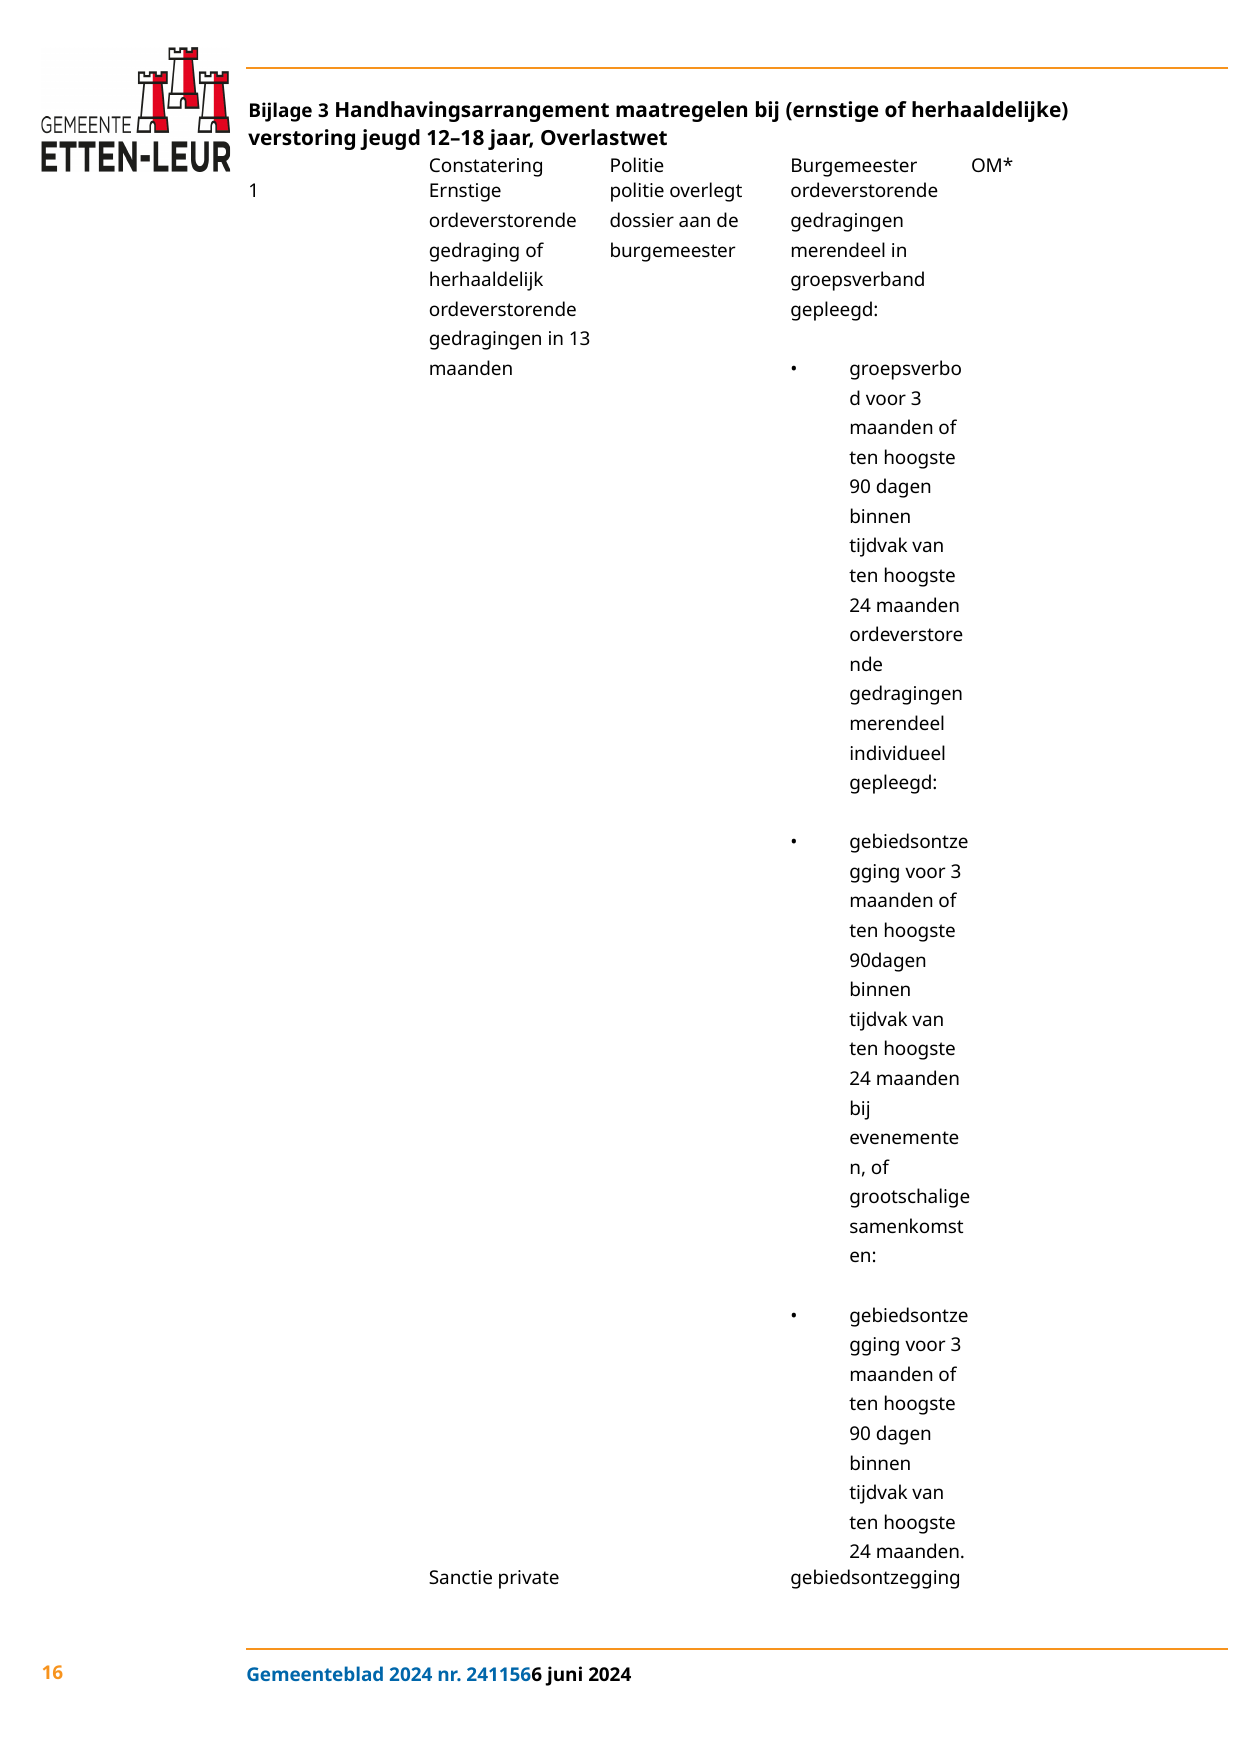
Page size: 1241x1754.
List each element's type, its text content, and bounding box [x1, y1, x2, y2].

table_header Constatering [429, 152, 609, 178]
table_header Politie [609, 152, 790, 178]
table_cell [971, 1564, 1152, 1590]
table_cell gebiedsontzegging [790, 1564, 971, 1590]
table_cell [248, 1564, 429, 1590]
table_cell ordeverstorende gedragingen merendeel in groepsverband gepleegd: groepsverbod voor 3 maanden of ten hoogste 90 dagen binnen tijdvak van ten hoogste 24 maanden ordeverstorende gedragingen merendeel individueel gepleegd: gebiedsontzegging voor 3 maanden of ten hoogste 90dagen binnen tijdvak van ten hoogste 24 maanden bij evenementen, of grootschalige samenkomsten: gebiedsontzegging voor 3 maanden of ten hoogste 90 dagen binnen tijdvak van ten hoogste 24 maanden. [790, 178, 971, 1564]
table_cell politie overlegt dossier aan de burgemeester [609, 178, 790, 1564]
table_cell [971, 178, 1152, 1564]
picture [41, 47, 231, 172]
table_header OM* [971, 152, 1152, 178]
table_header [248, 152, 429, 178]
text Bijlage 3 Handhavingsarrangement maatregelen bij (ernstige of herhaaldelijke) verstoring jeugd 12–18 jaar, Overlastwet [248, 95, 1152, 152]
table_cell Sanctie private [429, 1564, 609, 1590]
table_cell Ernstige ordeverstorende gedraging of herhaaldelijk ordeverstorende gedragingen in 13 maanden [429, 178, 609, 1564]
table_cell [609, 1564, 790, 1590]
table_cell 1 [248, 178, 429, 1564]
table_header Burgemeester [790, 152, 971, 178]
